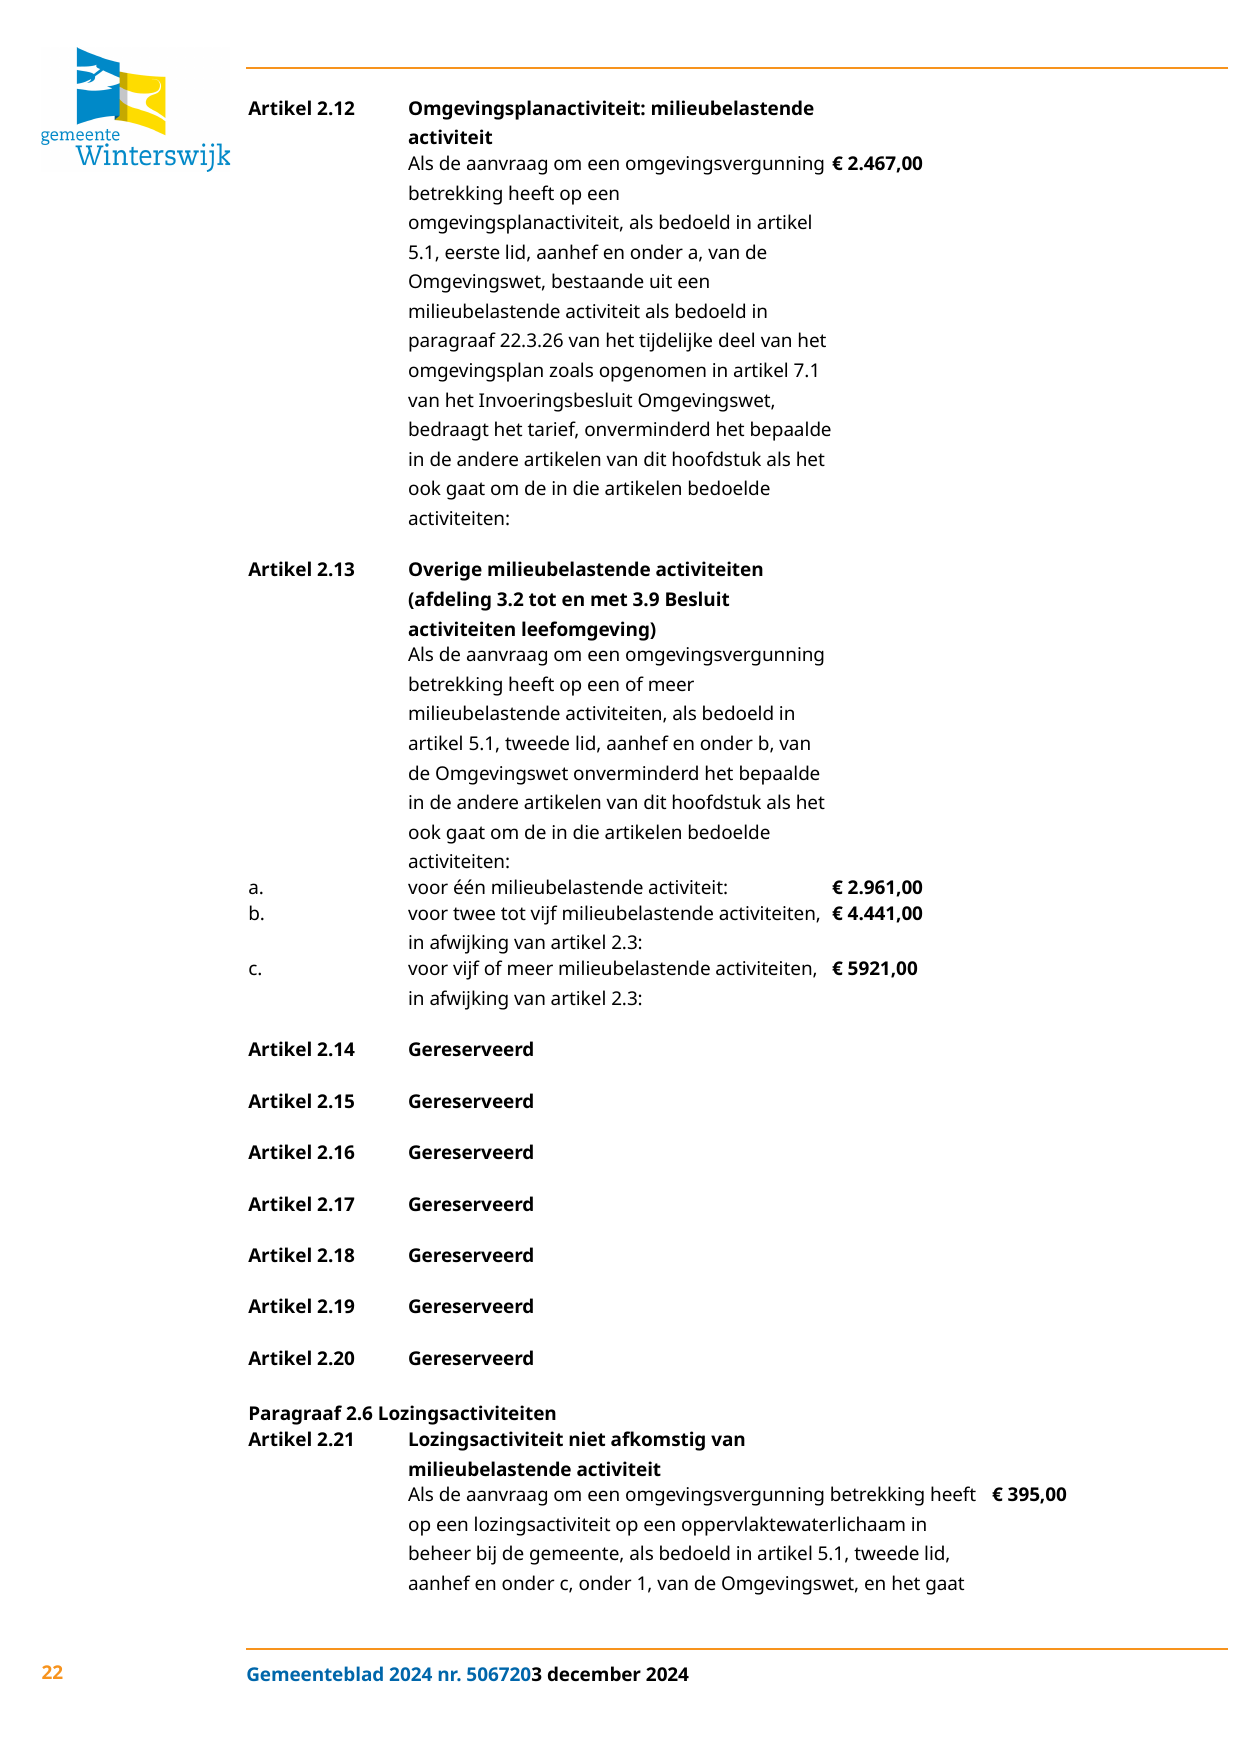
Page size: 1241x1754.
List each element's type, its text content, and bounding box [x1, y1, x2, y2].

table_cell [248, 1216, 408, 1242]
table_cell € 2.467,00 [832, 150, 1152, 531]
table_cell Als de aanvraag om een omgevingsvergunning betrekking heeft op een omgevingsplanactiviteit, als bedoeld in artikel 5.1, eerste lid, aanhef en onder a, van de Omgevingswet, bestaande uit een milieubelastende activiteit als bedoeld in paragraaf 22.3.26 van het tijdelijke deel van het omgevingsplan zoals opgenomen in artikel 7.1 van het Invoeringsbesluit Omgevingswet, bedraagt het tarief, onverminderd het bepaalde in de andere artikelen van dit hoofdstuk als het ook gaat om de in die artikelen bedoelde activiteiten: [408, 150, 832, 531]
table_cell [832, 557, 1152, 641]
table_cell Lozingsactiviteit niet afkomstig van milieubelastende activiteit [408, 1426, 832, 1481]
table_cell [248, 1268, 408, 1294]
table_cell [408, 1319, 832, 1345]
table_cell Artikel 2.21 [248, 1426, 408, 1481]
table_cell Artikel 2.15 [248, 1088, 408, 1113]
table_cell [408, 1216, 832, 1242]
picture [225, 153, 231, 162]
table_cell Gereserveerd [408, 1036, 832, 1062]
table_cell € 2.961,00 [832, 874, 1152, 900]
table_cell [832, 1345, 1152, 1371]
table_cell [832, 1216, 1152, 1242]
table_cell [832, 1191, 1152, 1216]
table_cell Gereserveerd [408, 1242, 832, 1268]
table_cell € 395,00 [992, 1481, 1152, 1596]
table_cell [832, 1165, 1152, 1191]
table_cell € 4.441,00 [832, 900, 1152, 955]
table_cell [832, 1242, 1152, 1268]
table_cell Artikel 2.20 [248, 1345, 408, 1371]
picture [41, 47, 231, 172]
table_cell [832, 641, 1152, 874]
table_cell [248, 150, 408, 531]
table_cell Omgevingsplanactiviteit: milieubelastende activiteit [408, 95, 832, 150]
table_cell [832, 1139, 1152, 1165]
table_cell [832, 1062, 1152, 1088]
table_cell [832, 1011, 1152, 1036]
table_cell Artikel 2.13 [248, 557, 408, 641]
table_cell [408, 1268, 832, 1294]
table_cell Artikel 2.12 [248, 95, 408, 150]
table_cell [832, 531, 1152, 557]
table_cell a. [248, 874, 408, 900]
table_cell Als de aanvraag om een omgevingsvergunning betrekking heeft op een lozingsactiviteit op een oppervlaktewaterlichaam in beheer bij de gemeente, als bedoeld in artikel 5.1, tweede lid, aanhef en onder c, onder 1, van de Omgevingswet, en het gaat [408, 1481, 992, 1596]
table_cell [832, 1294, 1152, 1319]
table_cell [248, 531, 408, 557]
table_cell [832, 1088, 1152, 1113]
table_cell [248, 641, 408, 874]
table_cell [248, 1011, 408, 1036]
table_cell [832, 1268, 1152, 1294]
table_cell [248, 1319, 408, 1345]
table_cell Gereserveerd [408, 1345, 832, 1371]
table_cell Artikel 2.16 [248, 1139, 408, 1165]
table_cell c. [248, 955, 408, 1011]
table_cell Gereserveerd [408, 1191, 832, 1216]
table_cell Paragraaf 2.6 Lozingsactiviteiten [248, 1371, 1152, 1426]
table_cell b. [248, 900, 408, 955]
table_cell Artikel 2.18 [248, 1242, 408, 1268]
table_cell Als de aanvraag om een omgevingsvergunning betrekking heeft op een of meer milieubelastende activiteiten, als bedoeld in artikel 5.1, tweede lid, aanhef en onder b, van de Omgevingswet onverminderd het bepaalde in de andere artikelen van dit hoofdstuk als het ook gaat om de in die artikelen bedoelde activiteiten: [408, 641, 832, 874]
table_cell [408, 1114, 832, 1139]
table_cell Gereserveerd [408, 1294, 832, 1319]
table_cell Overige milieubelastende activiteiten (afdeling 3.2 tot en met 3.9 Besluit activiteiten leefomgeving) [408, 557, 832, 641]
table_cell Artikel 2.14 [248, 1036, 408, 1062]
table_cell Artikel 2.17 [248, 1191, 408, 1216]
table_cell Artikel 2.19 [248, 1294, 408, 1319]
table_cell [248, 1481, 408, 1596]
table_cell [408, 1011, 832, 1036]
table_cell voor één milieubelastende activiteit: [408, 874, 832, 900]
table_cell [832, 1319, 1152, 1345]
table_cell [408, 1165, 832, 1191]
table_cell [832, 1114, 1152, 1139]
table_cell [408, 531, 832, 557]
table_cell voor vijf of meer milieubelastende activiteiten, in afwijking van artikel 2.3: [408, 955, 832, 1011]
table_cell [248, 1165, 408, 1191]
table_cell [832, 1036, 1152, 1062]
table_cell € 5921,00 [832, 955, 1152, 1011]
table_cell [248, 1062, 408, 1088]
table_cell [248, 1114, 408, 1139]
table_cell [832, 1426, 1152, 1481]
table_cell Gereserveerd [408, 1088, 832, 1113]
table_cell Gereserveerd [408, 1139, 832, 1165]
table_cell voor twee tot vijf milieubelastende activiteiten, in afwijking van artikel 2.3: [408, 900, 832, 955]
table_cell [408, 1062, 832, 1088]
table_cell [832, 95, 1152, 150]
